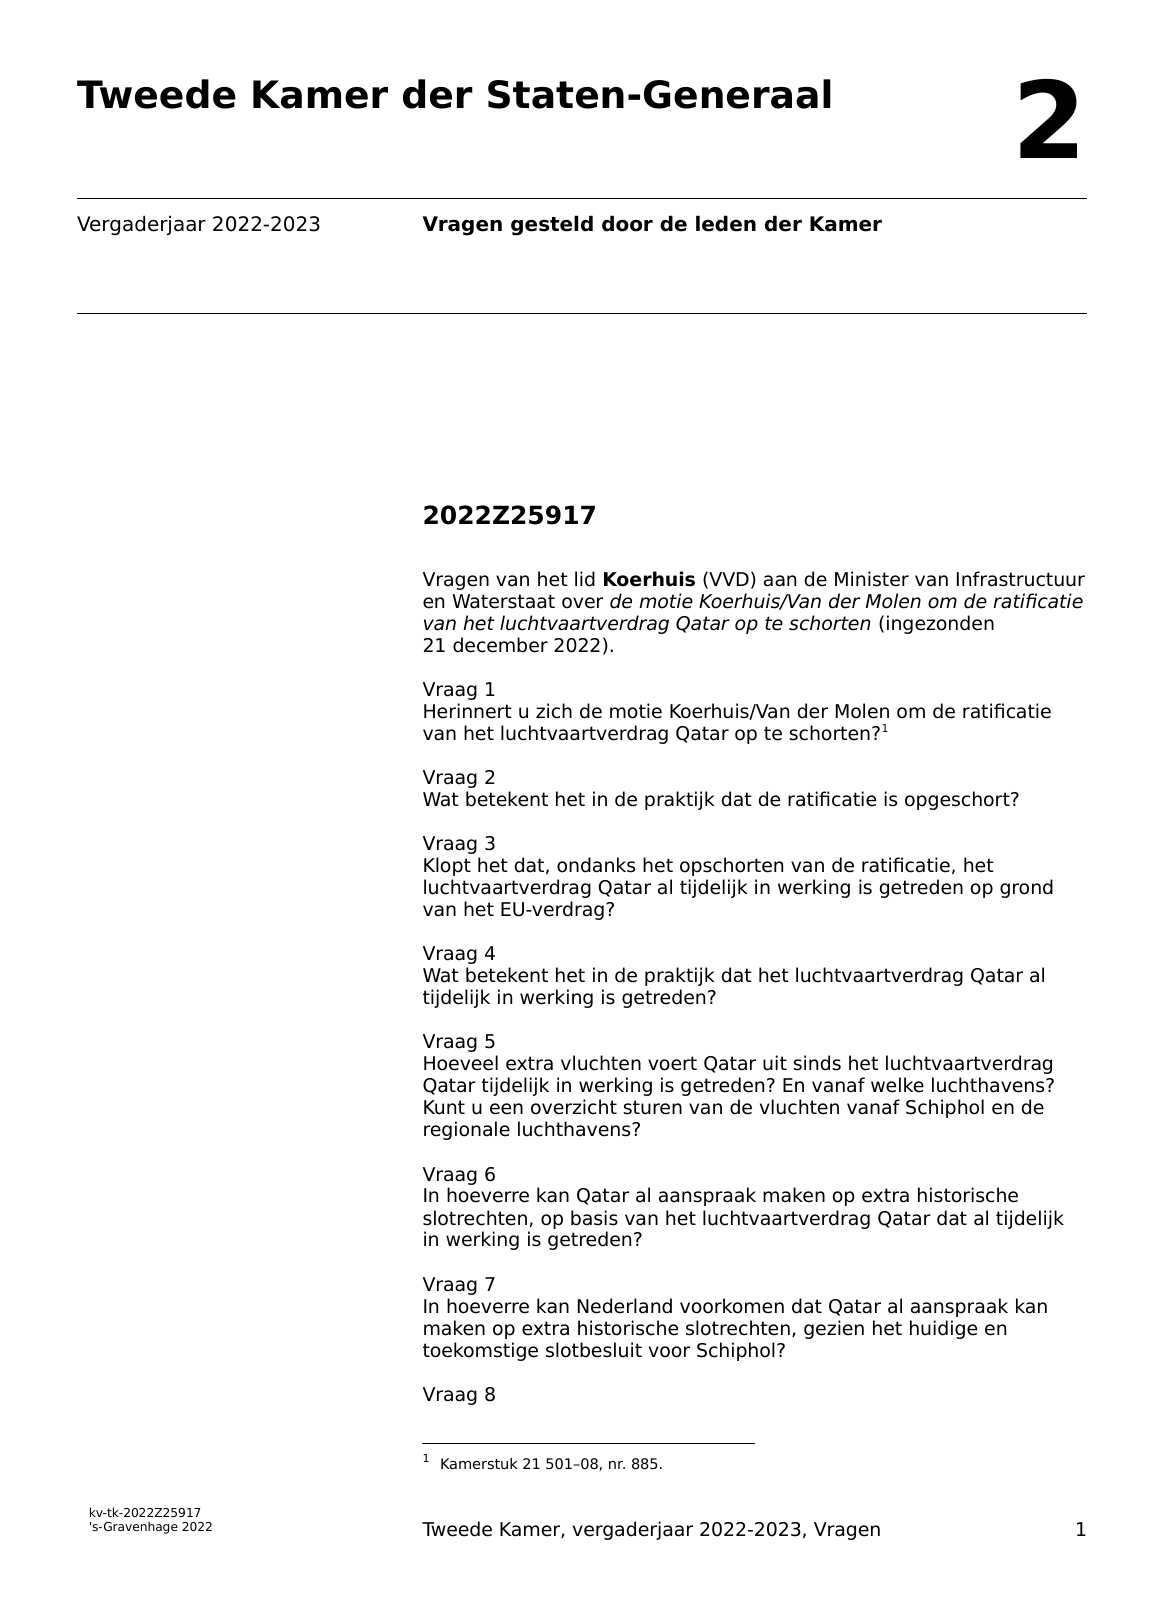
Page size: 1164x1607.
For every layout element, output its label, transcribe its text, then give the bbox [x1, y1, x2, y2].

text In hoeverre kan Nederland voorkomen dat Qatar al aanspraak kan maken op extra historische slotrechten, gezien het huidige en toekomstige slotbesluit voor Schiphol? [422, 1296, 1087, 1361]
text Wat betekent het in de praktijk dat het luchtvaartverdrag Qatar al tijdelijk in werking is getreden? [422, 965, 1087, 1009]
text Wat betekent het in de praktijk dat de ratificatie is opgeschort? [422, 789, 1087, 811]
text Kamerstuk 21 501–08, nr. 885. [422, 1452, 1087, 1474]
text Klopt het dat, ondanks het opschorten van de ratificatie, het luchtvaartverdrag Qatar al tijdelijk in werking is getreden op grond van het EU-verdrag? [422, 855, 1087, 921]
text Hoeveel extra vluchten voert Qatar uit sinds het luchtvaartverdrag Qatar tijdelijk in werking is getreden? En vanaf welke luchthavens? Kunt u een overzicht sturen van de vluchten vanaf Schiphol en de regionale luchthavens? [422, 1053, 1087, 1141]
text Vragen van het lid Koerhuis (VVD) aan de Minister van Infrastructuur en Waterstaat over de motie Koerhuis/Van der Molen om de ratificatie van het luchtvaartverdrag Qatar op te schorten (ingezonden 21 december 2022). [422, 569, 1087, 657]
table_cell Vragen gesteld door de leden der Kamer [422, 199, 1087, 313]
text Vraag 3 [422, 833, 1087, 855]
text Vraag 6 [422, 1163, 1087, 1185]
text Vraag 4 [422, 943, 1087, 965]
text Vraag 8 [422, 1384, 1087, 1406]
text In hoeverre kan Qatar al aanspraak maken op extra historische slotrechten, op basis van het luchtvaartverdrag Qatar dat al tijdelijk in werking is getreden? [422, 1185, 1087, 1251]
table_cell Vergaderjaar 2022-2023 [77, 199, 422, 313]
text 2022Z25917 [422, 501, 1087, 531]
text Vraag 5 [422, 1031, 1087, 1053]
table_header 2 [886, 59, 1087, 198]
text Vraag 1 [422, 679, 1087, 701]
text Vraag 2 [422, 767, 1087, 789]
text kv-tk-2022Z25917 [88, 1506, 323, 1520]
text Vraag 7 [422, 1273, 1087, 1296]
table_header Tweede Kamer der Staten-Generaal [77, 59, 886, 198]
text 's-Gravenhage 2022 [88, 1520, 323, 1534]
text Herinnert u zich de motie Koerhuis/Van der Molen om de ratificatie van het luchtvaartverdrag Qatar op te schorten? [422, 701, 1087, 745]
